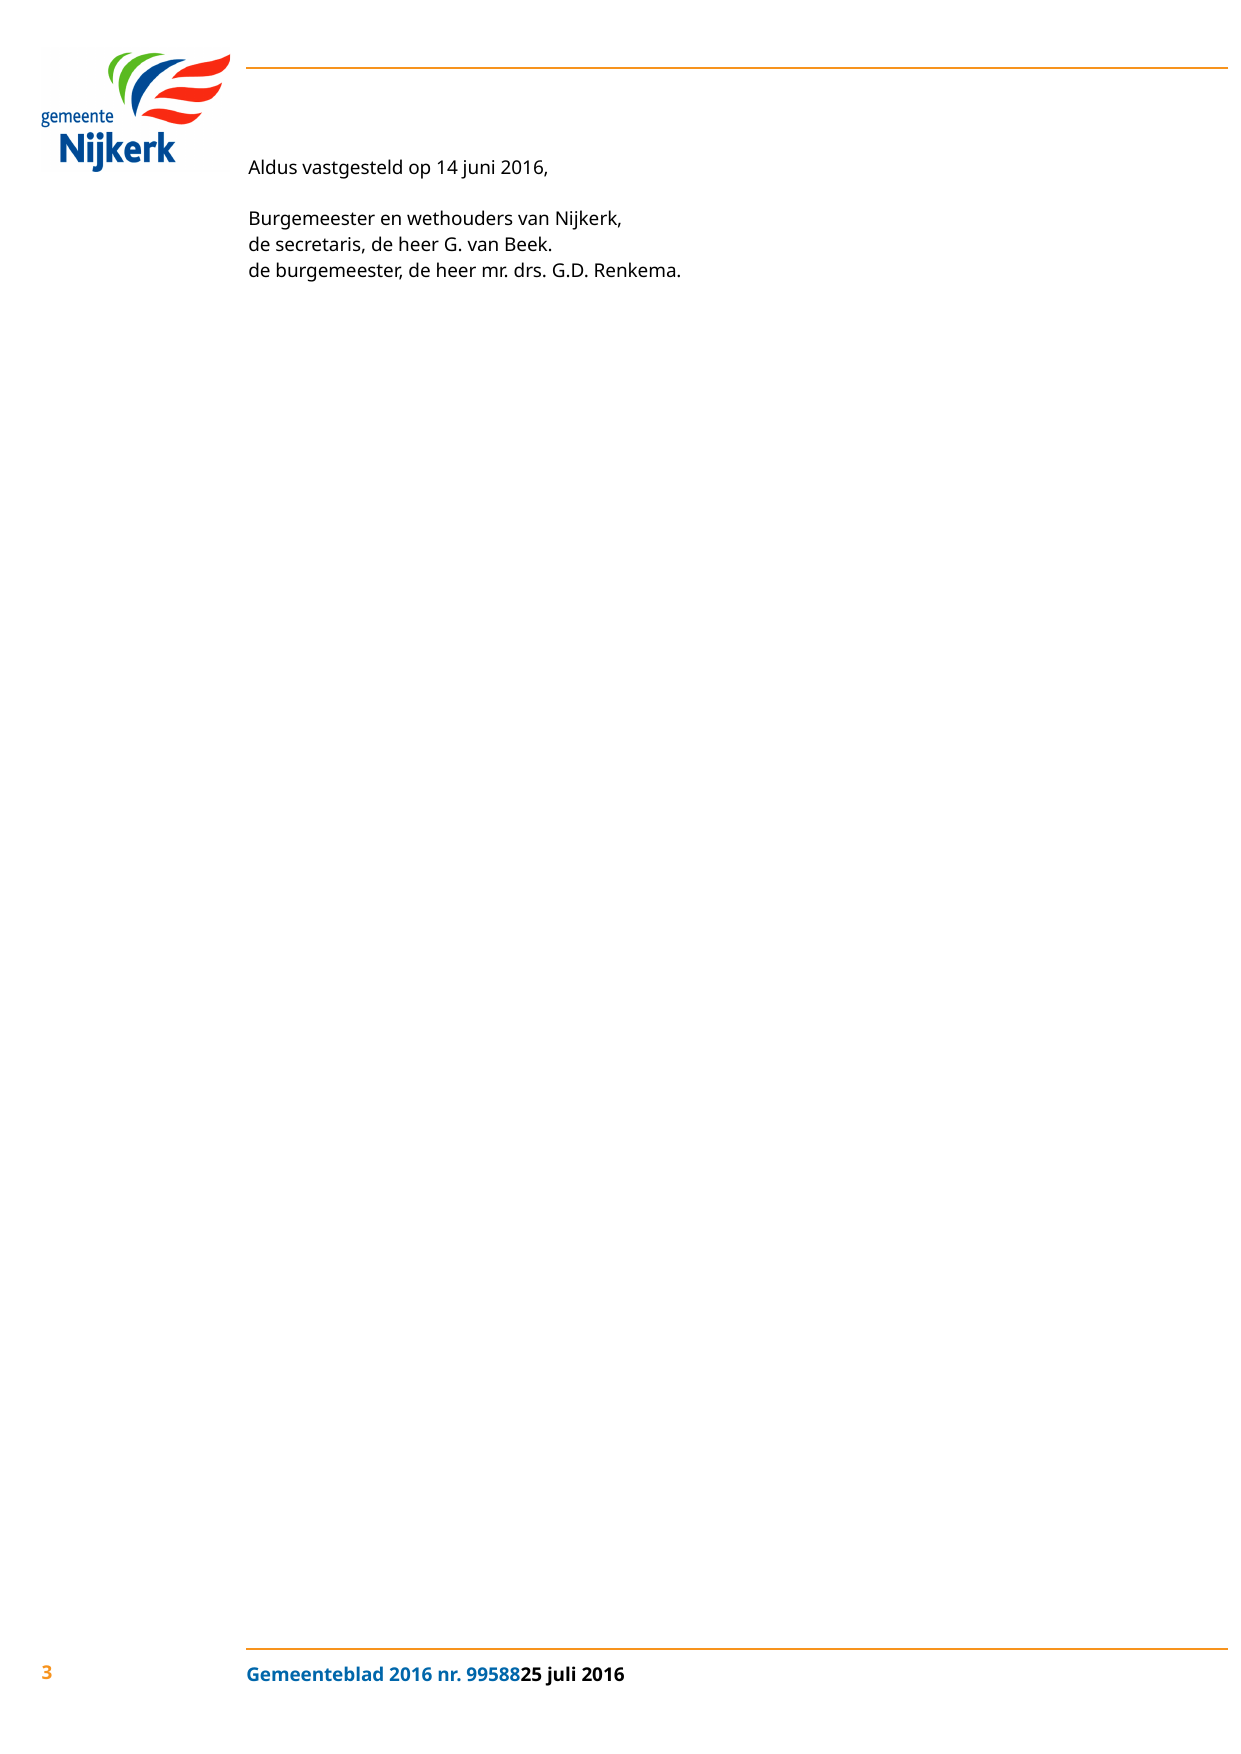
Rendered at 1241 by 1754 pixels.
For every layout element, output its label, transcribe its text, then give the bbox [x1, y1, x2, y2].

text Burgemeester en wethouders van Nijkerk, [248, 205, 1152, 231]
text Aldus vastgesteld op 14 juni 2016, [248, 154, 1152, 180]
text de secretaris, de heer G. van Beek. [248, 231, 1152, 257]
text de burgemeester, de heer mr. drs. G.D. Renkema. [248, 257, 1152, 283]
picture [41, 47, 231, 172]
